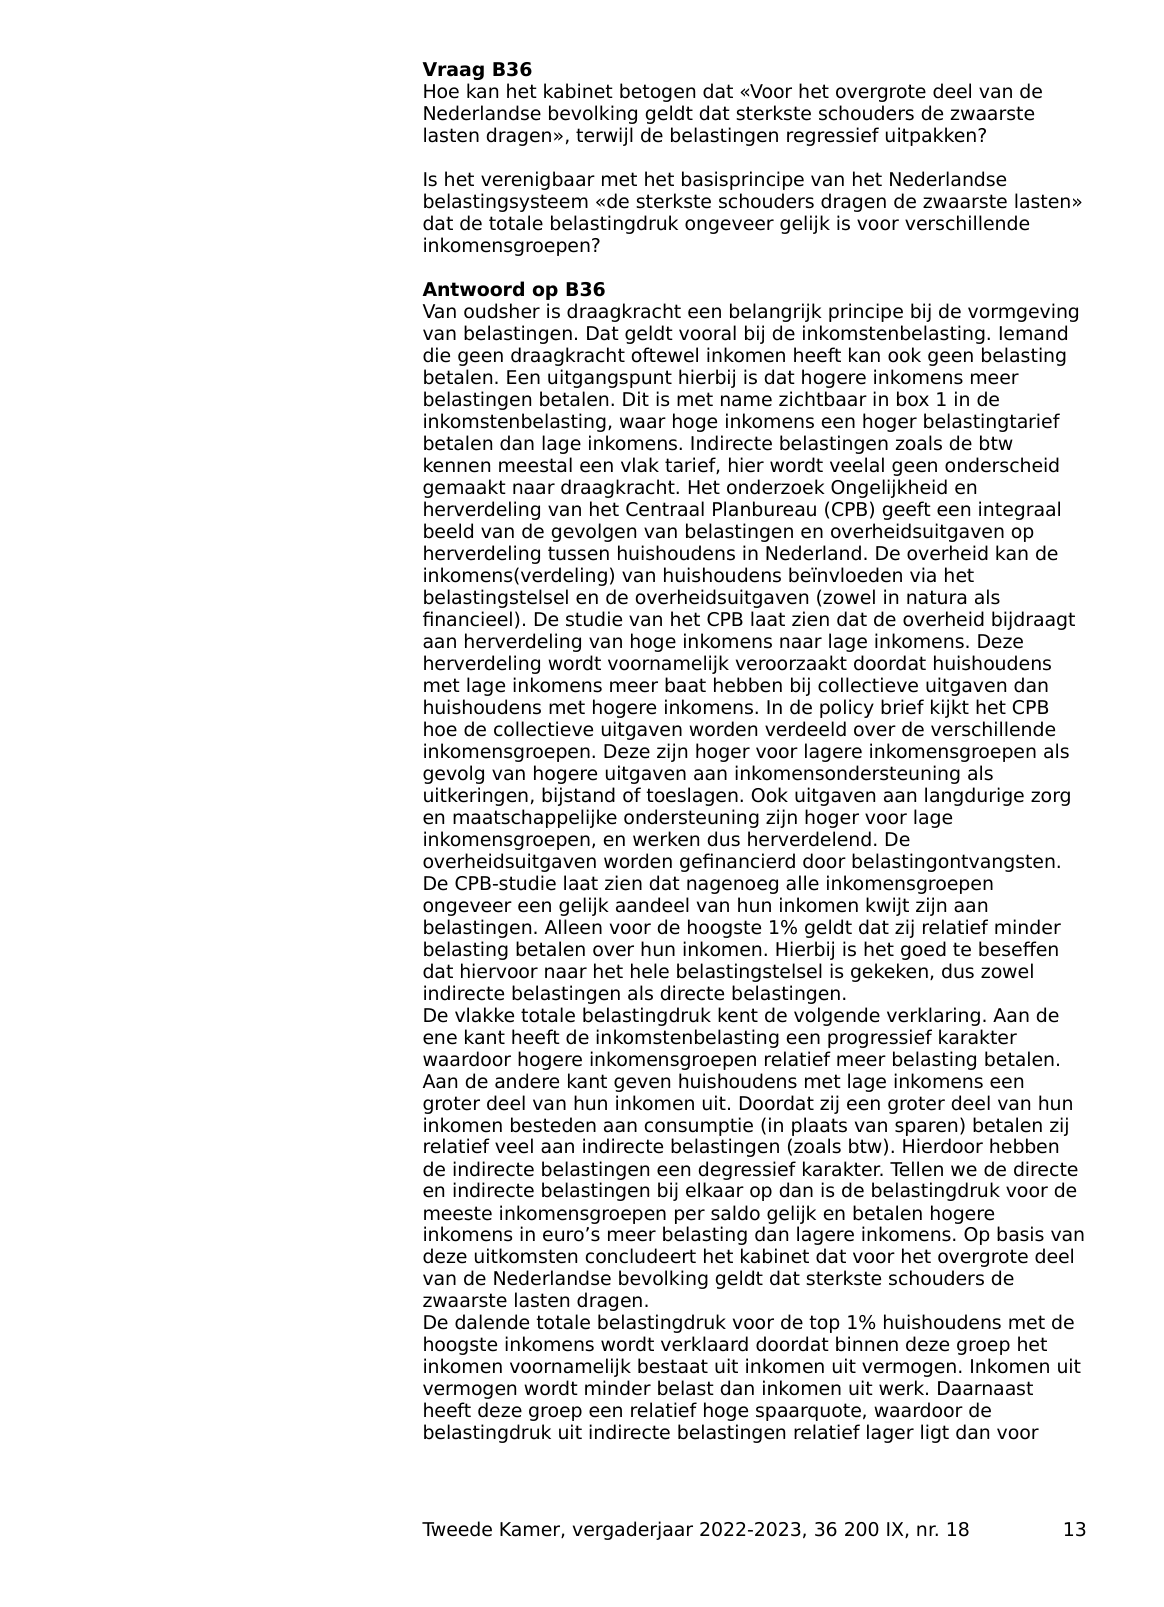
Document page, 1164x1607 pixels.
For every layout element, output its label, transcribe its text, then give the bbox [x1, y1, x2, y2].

text Antwoord op B36 [422, 279, 1087, 301]
text Is het verenigbaar met het basisprincipe van het Nederlandse belastingsysteem «de sterkste schouders dragen de zwaarste lasten» dat de totale belastingdruk ongeveer gelijk is voor verschillende inkomensgroepen? [422, 169, 1087, 257]
text Van oudsher is draagkracht een belangrijk principe bij de vormgeving van belastingen. Dat geldt vooral bij de inkomstenbelasting. Iemand die geen draagkracht oftewel inkomen heeft kan ook geen belasting betalen. Een uitgangspunt hierbij is dat hogere inkomens meer belastingen betalen. Dit is met name zichtbaar in box 1 in de inkomstenbelasting, waar hoge inkomens een hoger belastingtarief betalen dan lage inkomens. Indirecte belastingen zoals de btw kennen meestal een vlak tarief, hier wordt veelal geen onderscheid gemaakt naar draagkracht. Het onderzoek Ongelijkheid en herverdeling van het Centraal Planbureau (CPB) geeft een integraal beeld van de gevolgen van belastingen en overheidsuitgaven op herverdeling tussen huishoudens in Nederland. De overheid kan de inkomens(verdeling) van huishoudens beïnvloeden via het belastingstelsel en de overheidsuitgaven (zowel in natura als financieel). De studie van het CPB laat zien dat de overheid bijdraagt aan herverdeling van hoge inkomens naar lage inkomens. Deze herverdeling wordt voornamelijk veroorzaakt doordat huishoudens met lage inkomens meer baat hebben bij collectieve uitgaven dan huishoudens met hogere inkomens. In de policy brief kijkt het CPB hoe de collectieve uitgaven worden verdeeld over de verschillende inkomensgroepen. Deze zijn hoger voor lagere inkomensgroepen als gevolg van hogere uitgaven aan inkomensondersteuning als uitkeringen, bijstand of toeslagen. Ook uitgaven aan langdurige zorg en maatschappelijke ondersteuning zijn hoger voor lage inkomensgroepen, en werken dus herverdelend. De overheidsuitgaven worden gefinancierd door belastingontvangsten. De CPB-studie laat zien dat nagenoeg alle inkomensgroepen ongeveer een gelijk aandeel van hun inkomen kwijt zijn aan belastingen. Alleen voor de hoogste 1% geldt dat zij relatief minder belasting betalen over hun inkomen. Hierbij is het goed te beseffen dat hiervoor naar het hele belastingstelsel is gekeken, dus zowel indirecte belastingen als directe belastingen. [422, 301, 1087, 1004]
text De dalende totale belastingdruk voor de top 1% huishoudens met de hoogste inkomens wordt verklaard doordat binnen deze groep het inkomen voornamelijk bestaat uit inkomen uit vermogen. Inkomen uit vermogen wordt minder belast dan inkomen uit werk. Daarnaast heeft deze groep een relatief hoge spaarquote, waardoor de belastingdruk uit indirecte belastingen relatief lager ligt dan voor [422, 1312, 1087, 1444]
text Hoe kan het kabinet betogen dat «Voor het overgrote deel van de Nederlandse bevolking geldt dat sterkste schouders de zwaarste lasten dragen», terwijl de belastingen regressief uitpakken? [422, 81, 1087, 147]
text De vlakke totale belastingdruk kent de volgende verklaring. Aan de ene kant heeft de inkomstenbelasting een progressief karakter waardoor hogere inkomensgroepen relatief meer belasting betalen. Aan de andere kant geven huishoudens met lage inkomens een groter deel van hun inkomen uit. Doordat zij een groter deel van hun inkomen besteden aan consumptie (in plaats van sparen) betalen zij relatief veel aan indirecte belastingen (zoals btw). Hierdoor hebben de indirecte belastingen een degressief karakter. Tellen we de directe en indirecte belastingen bij elkaar op dan is de belastingdruk voor de meeste inkomensgroepen per saldo gelijk en betalen hogere inkomens in euro’s meer belasting dan lagere inkomens. Op basis van deze uitkomsten concludeert het kabinet dat voor het overgrote deel van de Nederlandse bevolking geldt dat sterkste schouders de zwaarste lasten dragen. [422, 1004, 1087, 1312]
text Vraag B36 [422, 59, 1087, 81]
